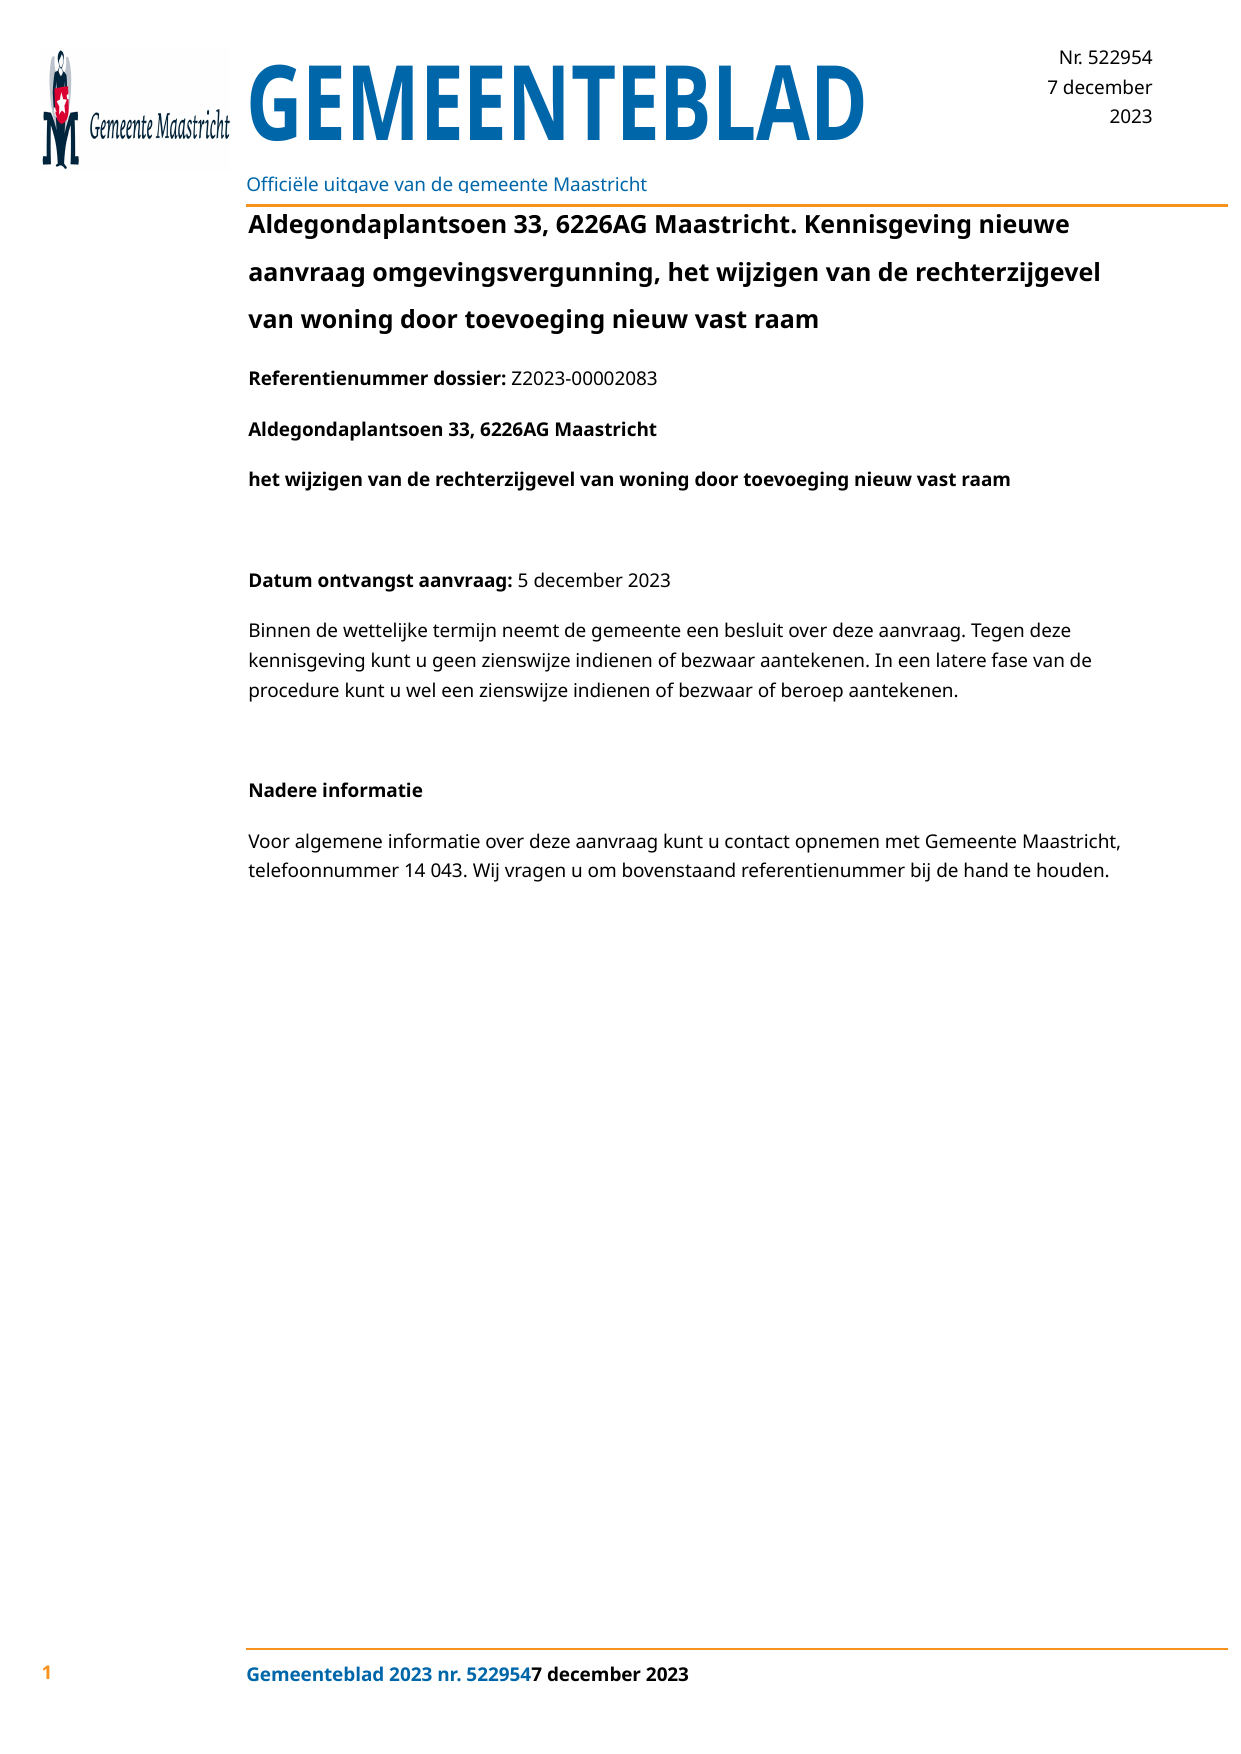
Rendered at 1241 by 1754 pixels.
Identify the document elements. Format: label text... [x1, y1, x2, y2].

text Voor algemene informatie over deze aanvraag kunt u contact opnemen met Gemeente Maastricht, telefoonnummer 14 043. Wij vragen u om bovenstaand referentienummer bij de hand te houden. [248, 828, 1152, 883]
text Aldegondaplantsoen 33, 6226AG Maastricht [248, 416, 1152, 442]
picture [41, 47, 231, 172]
text Datum ontvangst aanvraag: 5 december 2023 [248, 567, 1152, 593]
text Referentienummer dossier: Z2023-00002083 [248, 366, 1152, 391]
text het wijzigen van de rechterzijgevel van woning door toevoeging nieuw vast raam [248, 466, 1152, 492]
text Binnen de wettelijke termijn neemt de gemeente een besluit over deze aanvraag. Tegen deze kennisgeving kunt u geen zienswijze indienen of bezwaar aantekenen. In een latere fase van de procedure kunt u wel een zienswijze indienen of bezwaar of beroep aantekenen. [248, 618, 1152, 702]
text Nadere informatie [248, 778, 1152, 803]
text Aldegondaplantsoen 33, 6226AG Maastricht. Kennisgeving nieuwe aanvraag omgevingsvergunning, het wijzigen van de rechterzijgevel van woning door toevoeging nieuw vast raam [248, 207, 1152, 336]
